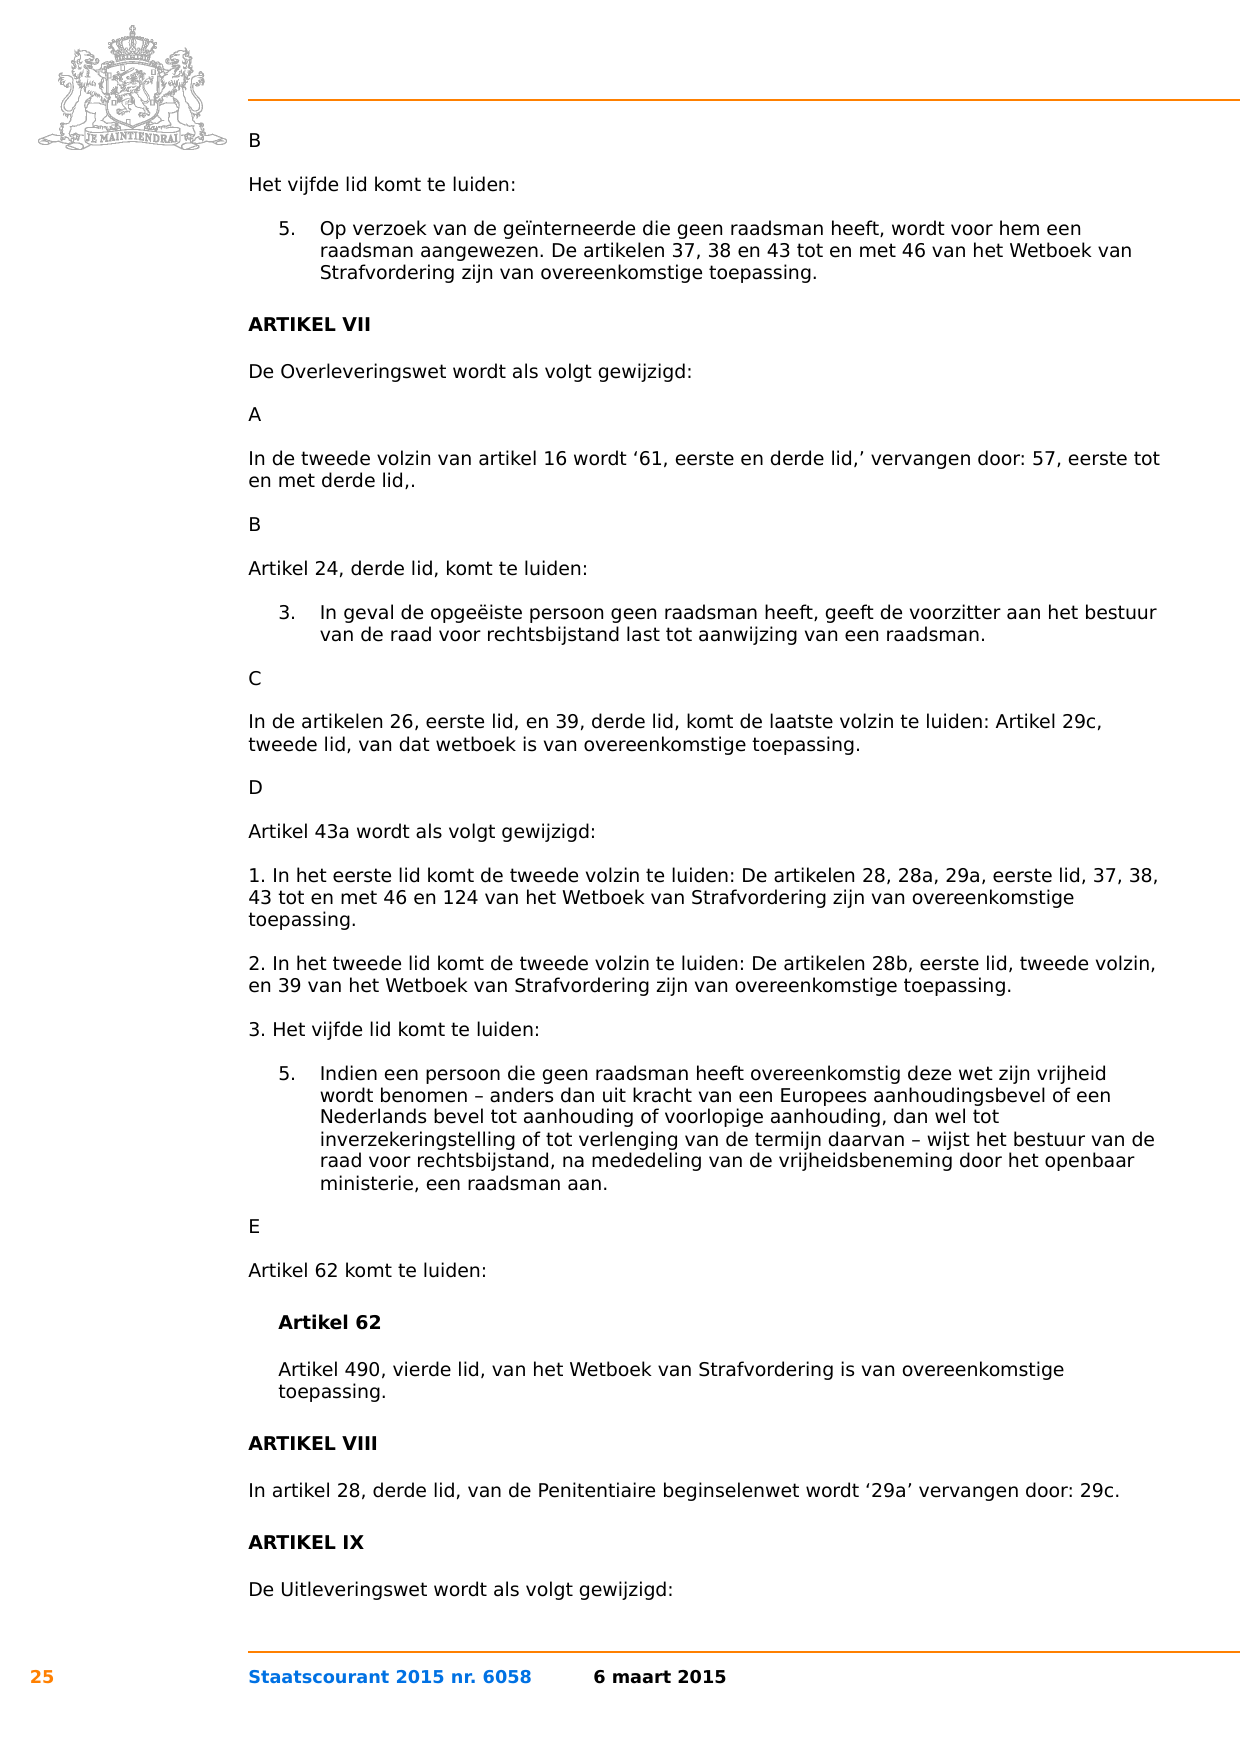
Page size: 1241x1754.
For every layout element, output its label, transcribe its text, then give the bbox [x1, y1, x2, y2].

text A [248, 404, 1163, 426]
subtitle ARTIKEL VIII [248, 1433, 1163, 1455]
text In artikel 28, derde lid, van de Penitentiaire beginselenwet wordt ‘29a’ vervangen door: 29c. [248, 1480, 1163, 1502]
subtitle ARTIKEL IX [248, 1532, 1163, 1554]
text B [248, 514, 1163, 536]
text Artikel 24, derde lid, komt te luiden: [248, 558, 1163, 580]
text 1. In het eerste lid komt de tweede volzin te luiden: De artikelen 28, 28a, 29a, eerste lid, 37, 38, 43 tot en met 46 en 124 van het Wetboek van Strafvordering zijn van overeenkomstige toepassing. [248, 865, 1163, 931]
subtitle ARTIKEL VII [248, 313, 1163, 336]
text E [248, 1216, 1163, 1238]
text D [248, 777, 1163, 799]
text 5. Indien een persoon die geen raadsman heeft overeenkomstig deze wet zijn vrijheid wordt benomen – anders dan uit kracht van een Europees aanhoudingsbevel of een Nederlands bevel tot aanhouding of voorlopige aanhouding, dan wel tot inverzekeringstelling of tot verlenging van de termijn daarvan – wijst het bestuur van de raad voor rechtsbijstand, na mededeling van de vrijheidsbeneming door het openbaar ministerie, een raadsman aan. [278, 1062, 1163, 1194]
text 3. Het vijfde lid komt te luiden: [248, 1019, 1163, 1041]
text De Overleveringswet wordt als volgt gewijzigd: [248, 361, 1163, 382]
text B [248, 130, 1163, 152]
text Artikel 43a wordt als volgt gewijzigd: [248, 821, 1163, 843]
text C [248, 668, 1163, 689]
text 5. Op verzoek van de geïnterneerde die geen raadsman heeft, wordt voor hem een raadsman aangewezen. De artikelen 37, 38 en 43 tot en met 46 van het Wetboek van Strafvordering zijn van overeenkomstige toepassing. [278, 218, 1163, 283]
text 3. In geval de opgeëiste persoon geen raadsman heeft, geeft de voorzitter aan het bestuur van de raad voor rechtsbijstand last tot aanwijzing van een raadsman. [278, 602, 1163, 646]
text In de tweede volzin van artikel 16 wordt ‘61, eerste en derde lid,’ vervangen door: 57, eerste tot en met derde lid,. [248, 448, 1163, 492]
text Artikel 62 komt te luiden: [248, 1260, 1163, 1282]
subtitle Artikel 62 [278, 1312, 1163, 1334]
text De Uitleveringswet wordt als volgt gewijzigd: [248, 1579, 1163, 1601]
text In de artikelen 26, eerste lid, en 39, derde lid, komt de laatste volzin te luiden: Artikel 29c, tweede lid, van dat wetboek is van overeenkomstige toepassing. [248, 711, 1163, 755]
picture [38, 25, 227, 150]
text Artikel 490, vierde lid, van het Wetboek van Strafvordering is van overeenkomstige toepassing. [278, 1359, 1163, 1403]
text Het vijfde lid komt te luiden: [248, 174, 1163, 196]
text 2. In het tweede lid komt de tweede volzin te luiden: De artikelen 28b, eerste lid, tweede volzin, en 39 van het Wetboek van Strafvordering zijn van overeenkomstige toepassing. [248, 953, 1163, 997]
